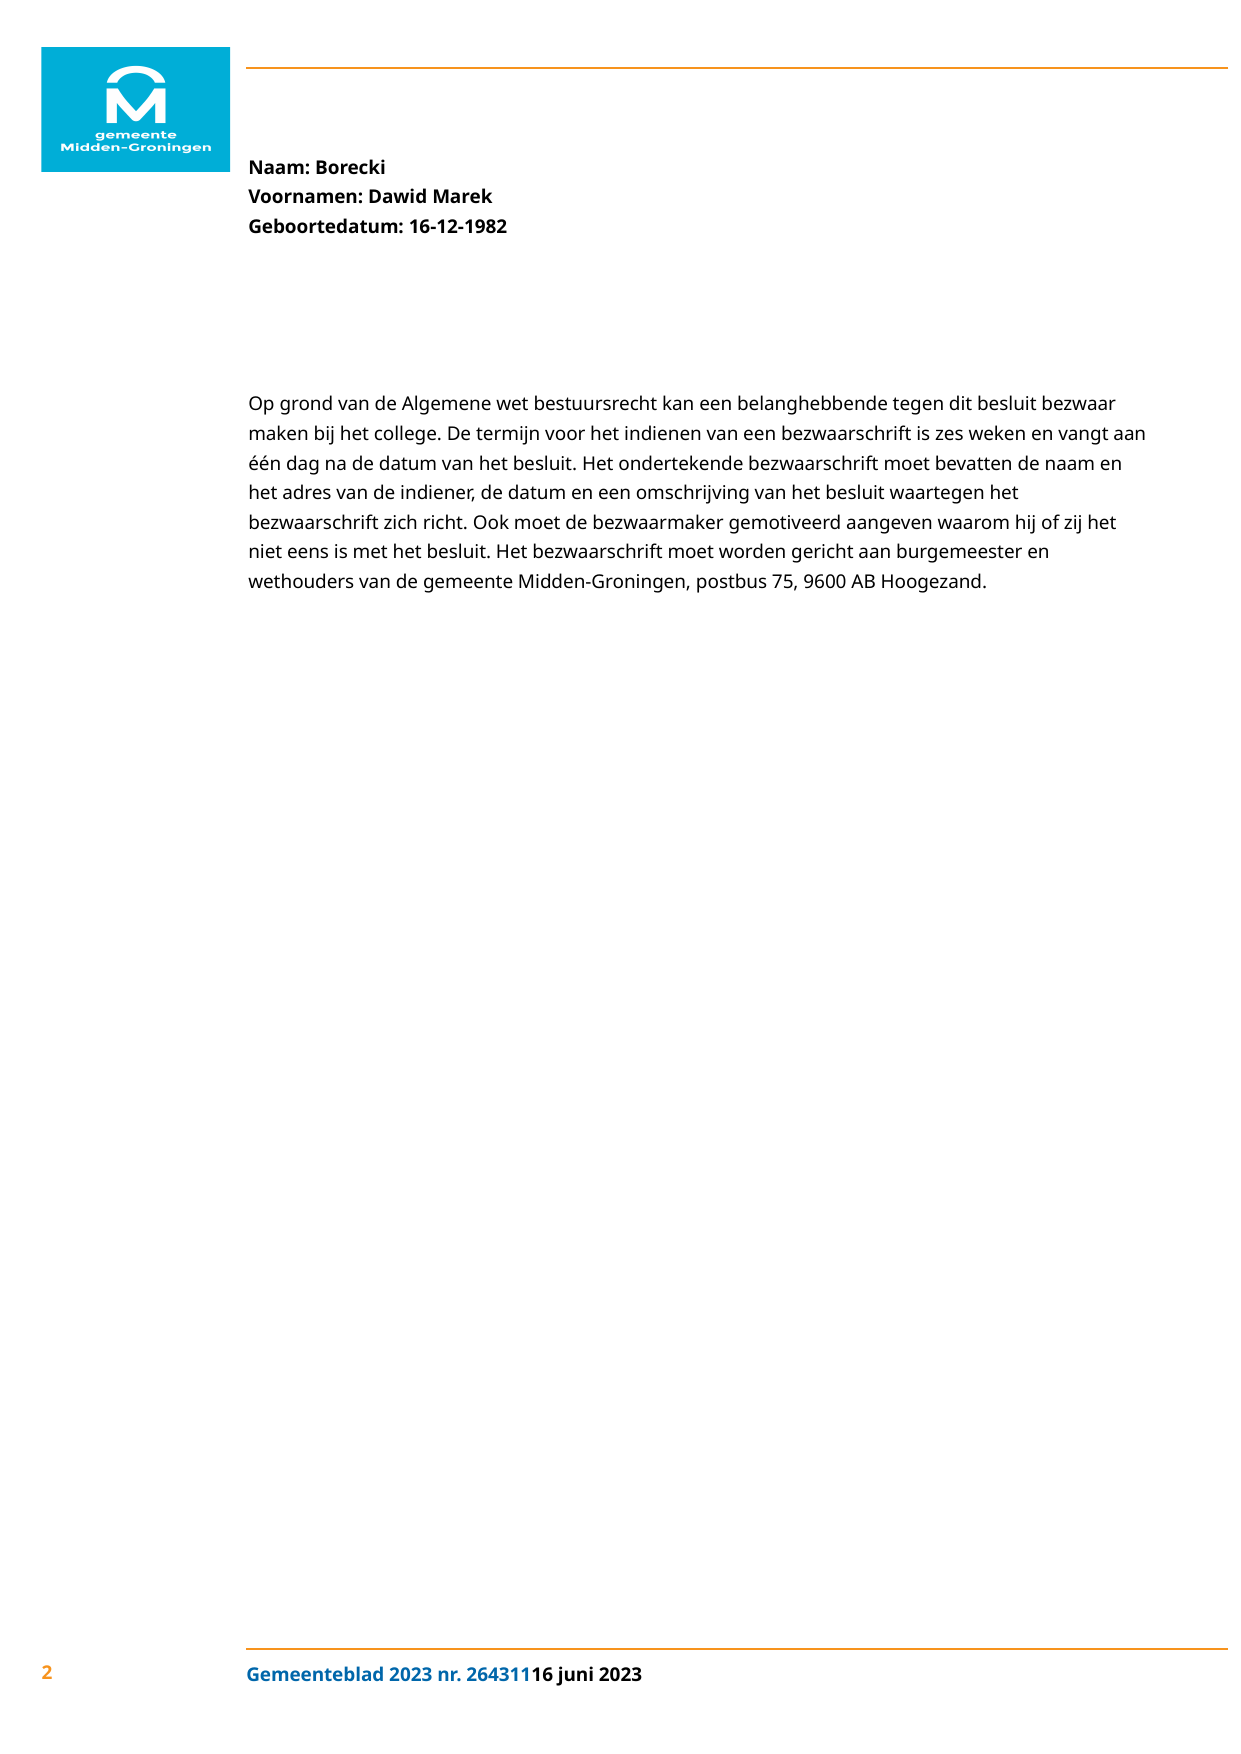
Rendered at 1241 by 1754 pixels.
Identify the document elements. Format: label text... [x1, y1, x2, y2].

text Voornamen: Dawid Marek [248, 183, 1152, 209]
text Geboortedatum: 16-12-1982 [248, 213, 1152, 239]
text Op grond van de Algemene wet bestuursrecht kan een belanghebbende tegen dit besluit bezwaar maken bij het college. De termijn voor het indienen van een bezwaarschrift is zes weken en vangt aan één dag na de datum van het besluit. Het ondertekende bezwaarschrift moet bevatten de naam en het adres van de indiener, de datum en een omschrijving van het besluit waartegen het bezwaarschrift zich richt. Ook moet de bezwaarmaker gemotiveerd aangeven waarom hij of zij het niet eens is met het besluit. Het bezwaarschrift moet worden gericht aan burgemeester en wethouders van de gemeente Midden-Groningen, postbus 75, 9600 AB Hoogezand. [248, 391, 1152, 594]
picture [184, 146, 190, 153]
picture [107, 89, 165, 122]
picture [108, 66, 164, 82]
text Naam: Borecki [248, 154, 1152, 180]
